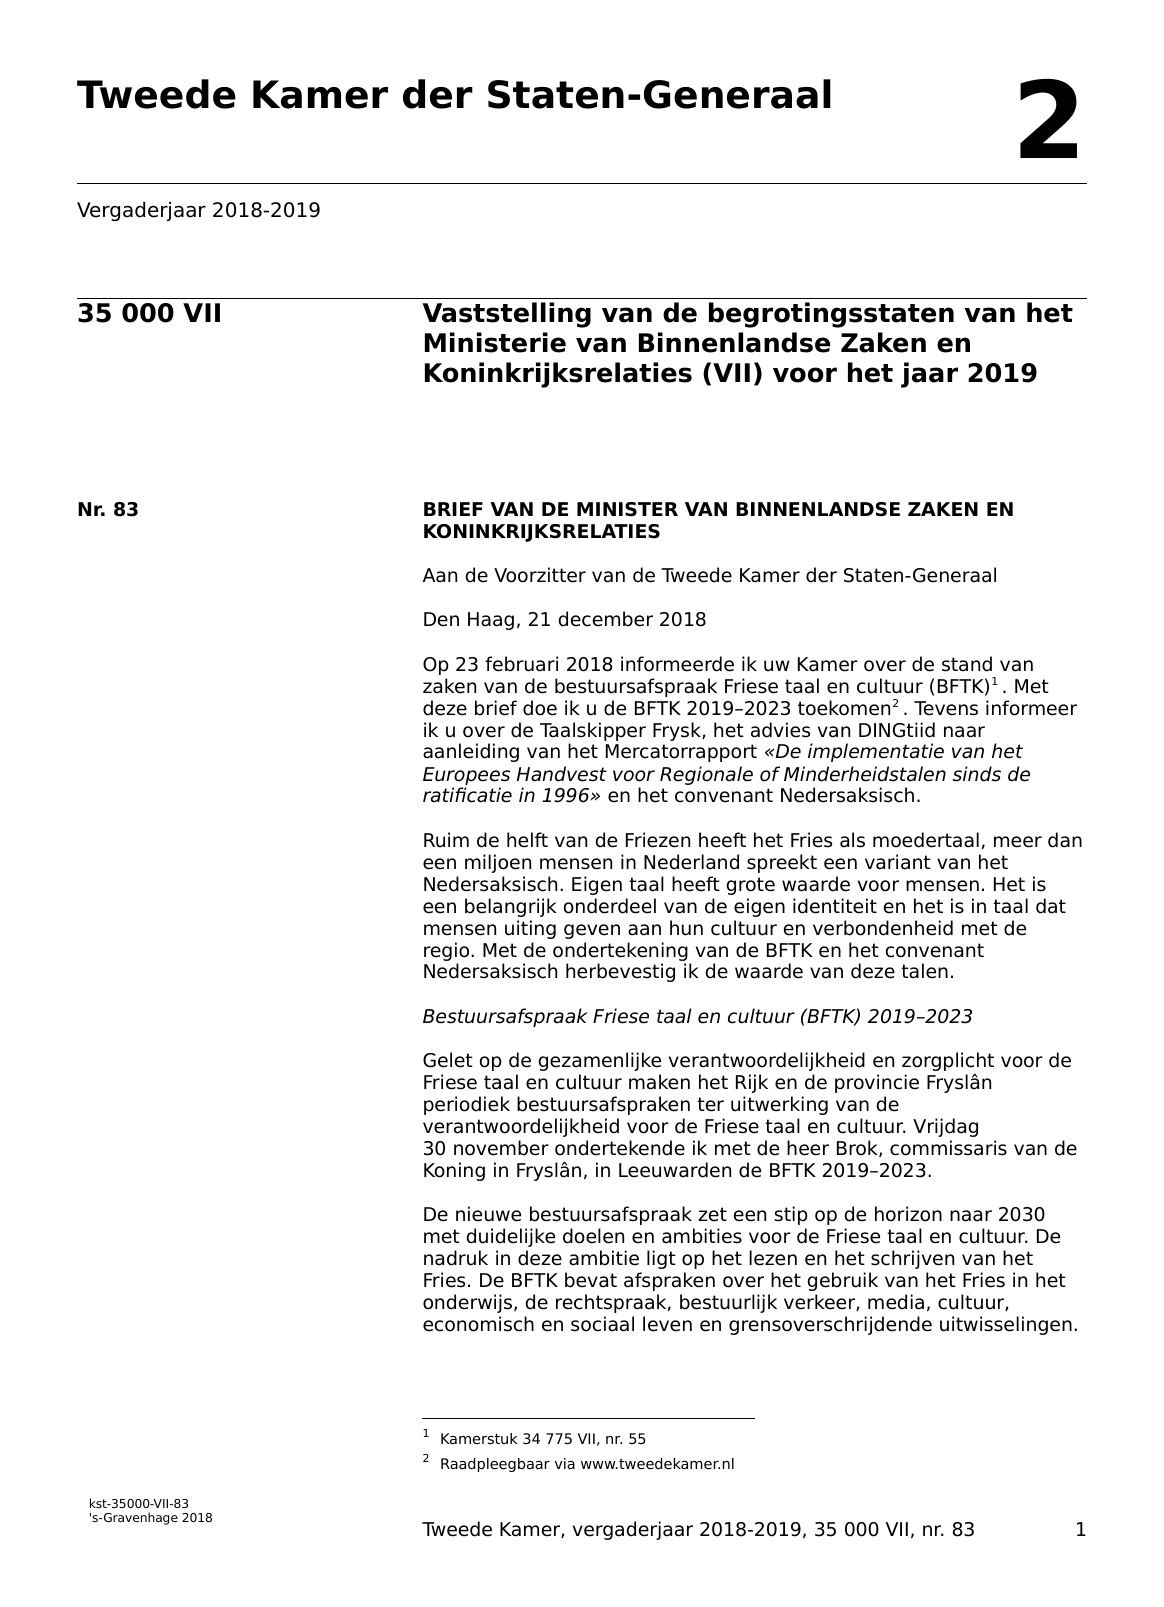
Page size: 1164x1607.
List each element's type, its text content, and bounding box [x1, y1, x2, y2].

text Aan de Voorzitter van de Tweede Kamer der Staten-Generaal [422, 565, 1087, 587]
subtitle Nr. 83 BRIEF VAN DE MINISTER VAN BINNENLANDSE ZAKEN EN KONINKRIJKSRELATIES [77, 499, 1087, 543]
table_header 2 [886, 59, 1087, 183]
text 's-Gravenhage 2018 [88, 1511, 323, 1525]
table_cell Vergaderjaar 2018-2019 [77, 184, 1087, 298]
text Kamerstuk 34 775 VII, nr. 55 [422, 1427, 1087, 1449]
text De nieuwe bestuursafspraak zet een stip op de horizon naar 2030 met duidelijke doelen en ambities voor de Friese taal en cultuur. De nadruk in deze ambitie ligt op het lezen en het schrijven van het Fries. De BFTK bevat afspraken over het gebruik van het Fries in het onderwijs, de rechtspraak, bestuurlijk verkeer, media, cultuur, economisch en sociaal leven en grensoverschrijdende uitwisselingen. [422, 1204, 1087, 1336]
subtitle Bestuursafspraak Friese taal en cultuur (BFTK) 2019–2023 [422, 1006, 1087, 1028]
subtitle 35 000 VII Vaststelling van de begrotingsstaten van het Ministerie van Binnenlandse Zaken en Koninkrijksrelaties (VII) voor het jaar 2019 [77, 299, 1087, 388]
table_header Tweede Kamer der Staten-Generaal [77, 59, 886, 183]
text Den Haag, 21 december 2018 [422, 609, 1087, 631]
text Ruim de helft van de Friezen heeft het Fries als moedertaal, meer dan een miljoen mensen in Nederland spreekt een variant van het Nedersaksisch. Eigen taal heeft grote waarde voor mensen. Het is een belangrijk onderdeel van de eigen identiteit en het is in taal dat mensen uiting geven aan hun cultuur en verbondenheid met de regio. Met de ondertekening van de BFTK en het convenant Nedersaksisch herbevestig ik de waarde van deze talen. [422, 829, 1087, 983]
text kst-35000-VII-83 [88, 1497, 323, 1511]
text Raadpleegbaar via www.tweedekamer.nl [422, 1452, 1087, 1474]
text Gelet op de gezamenlijke verantwoordelijkheid en zorgplicht voor de Friese taal en cultuur maken het Rijk en de provincie Fryslân periodiek bestuursafspraken ter uitwerking van de verantwoordelijkheid voor de Friese taal en cultuur. Vrijdag 30 november ondertekende ik met de heer Brok, commissaris van de Koning in Fryslân, in Leeuwarden de BFTK 2019–2023. [422, 1050, 1087, 1182]
text Op 23 februari 2018 informeerde ik uw Kamer over de stand van zaken van de bestuursafspraak Friese taal en cultuur (BFTK). Met deze brief doe ik u de BFTK 2019–2023 toekomen. Tevens informeer ik u over de Taalskipper Frysk, het advies van DINGtiid naar aanleiding van het Mercatorrapport «De implementatie van het Europees Handvest voor Regionale of Minderheidstalen sinds de ratificatie in 1996» en het convenant Nedersaksisch. [422, 653, 1087, 807]
